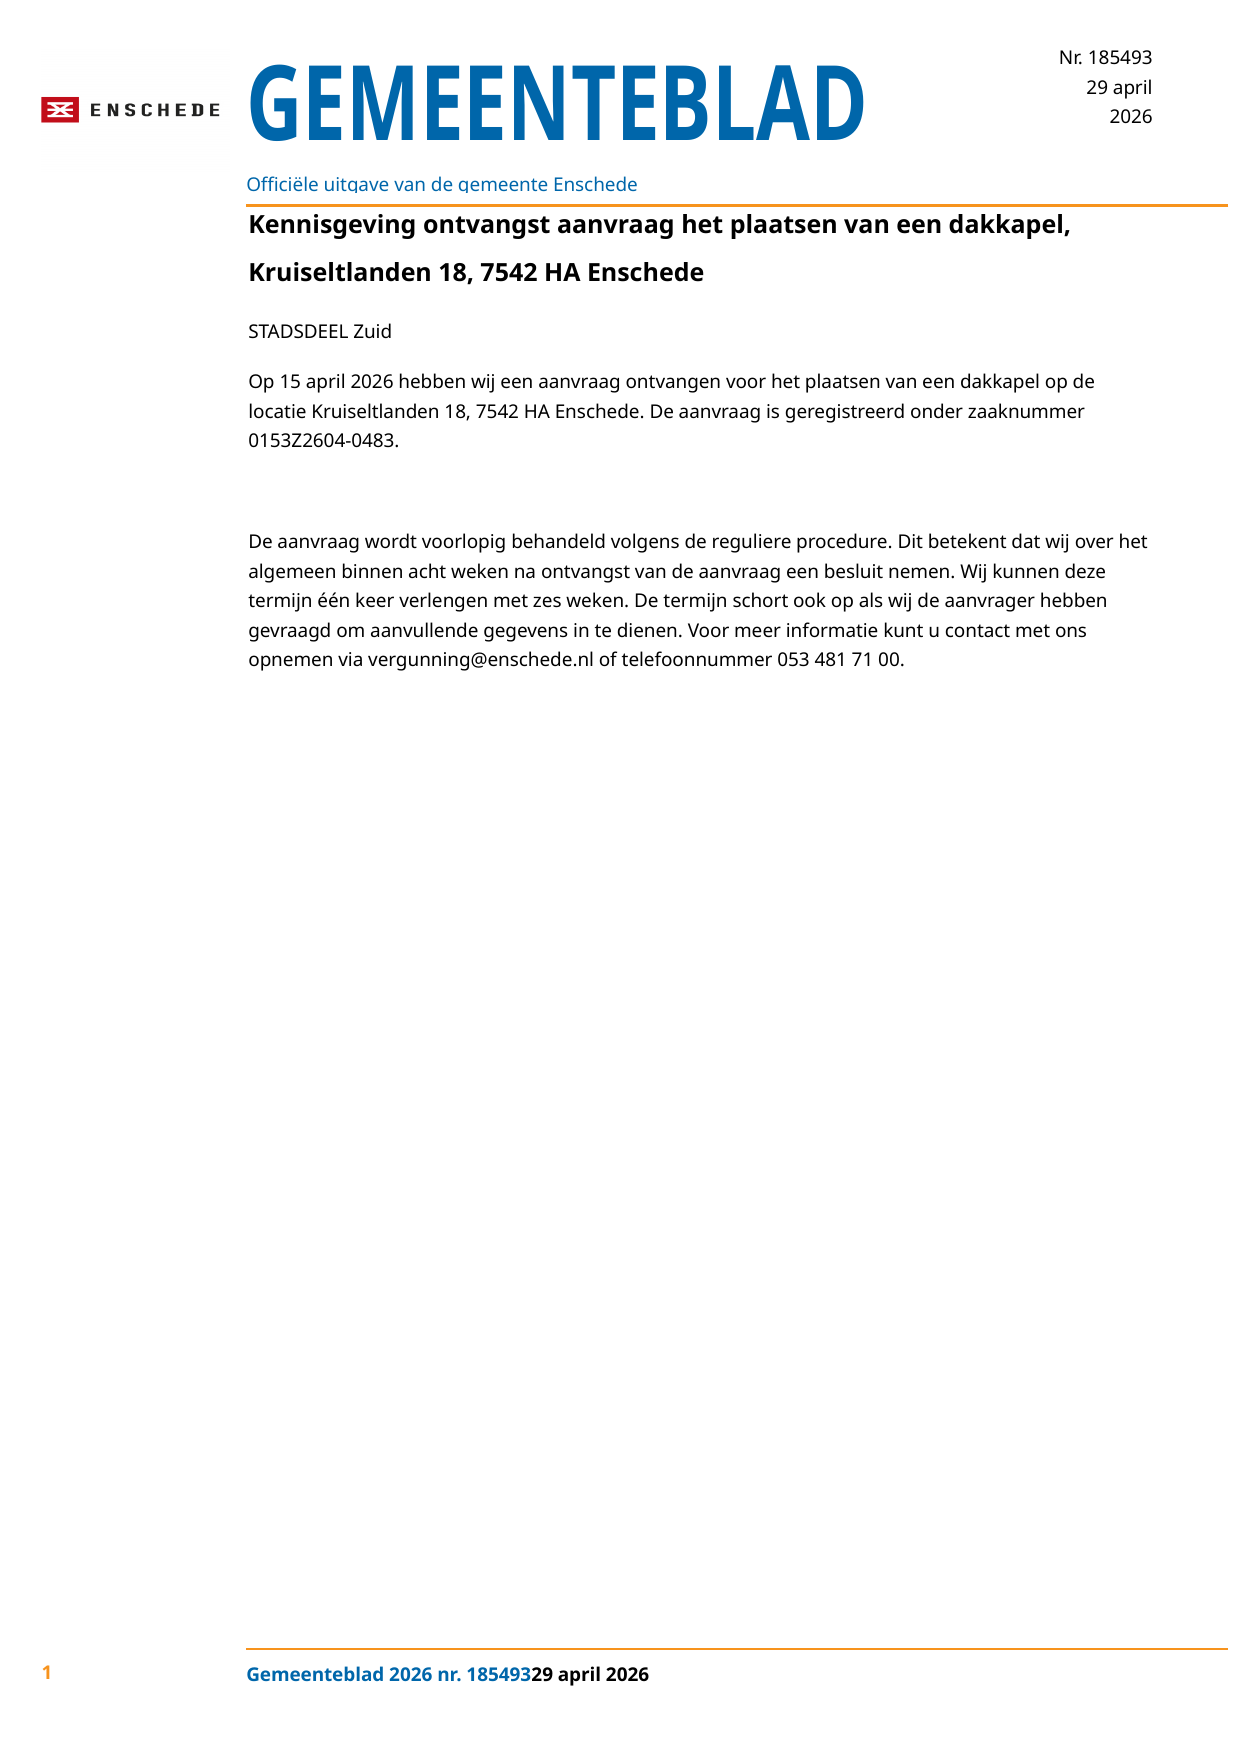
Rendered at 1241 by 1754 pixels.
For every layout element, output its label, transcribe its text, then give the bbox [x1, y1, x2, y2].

text De aanvraag wordt voorlopig behandeld volgens de reguliere procedure. Dit betekent dat wij over het algemeen binnen acht weken na ontvangst van de aanvraag een besluit nemen. Wij kunnen deze termijn één keer verlengen met zes weken. De termijn schort ook op als wij de aanvrager hebben gevraagd om aanvullende gegevens in te dienen. Voor meer informatie kunt u contact met ons opnemen via vergunning@enschede.nl of telefoonnummer 053 481 71 00. [248, 528, 1152, 672]
text Kennisgeving ontvangst aanvraag het plaatsen van een dakkapel, Kruiseltlanden 18, 7542 HA Enschede [248, 207, 1152, 288]
text Op 15 april 2026 hebben wij een aanvraag ontvangen voor het plaatsen van een dakkapel op de locatie Kruiseltlanden 18, 7542 HA Enschede. De aanvraag is geregistreerd onder zaaknummer 0153Z2604-0483. [248, 368, 1152, 453]
picture [41, 47, 231, 172]
text STADSDEEL Zuid [248, 318, 1152, 344]
